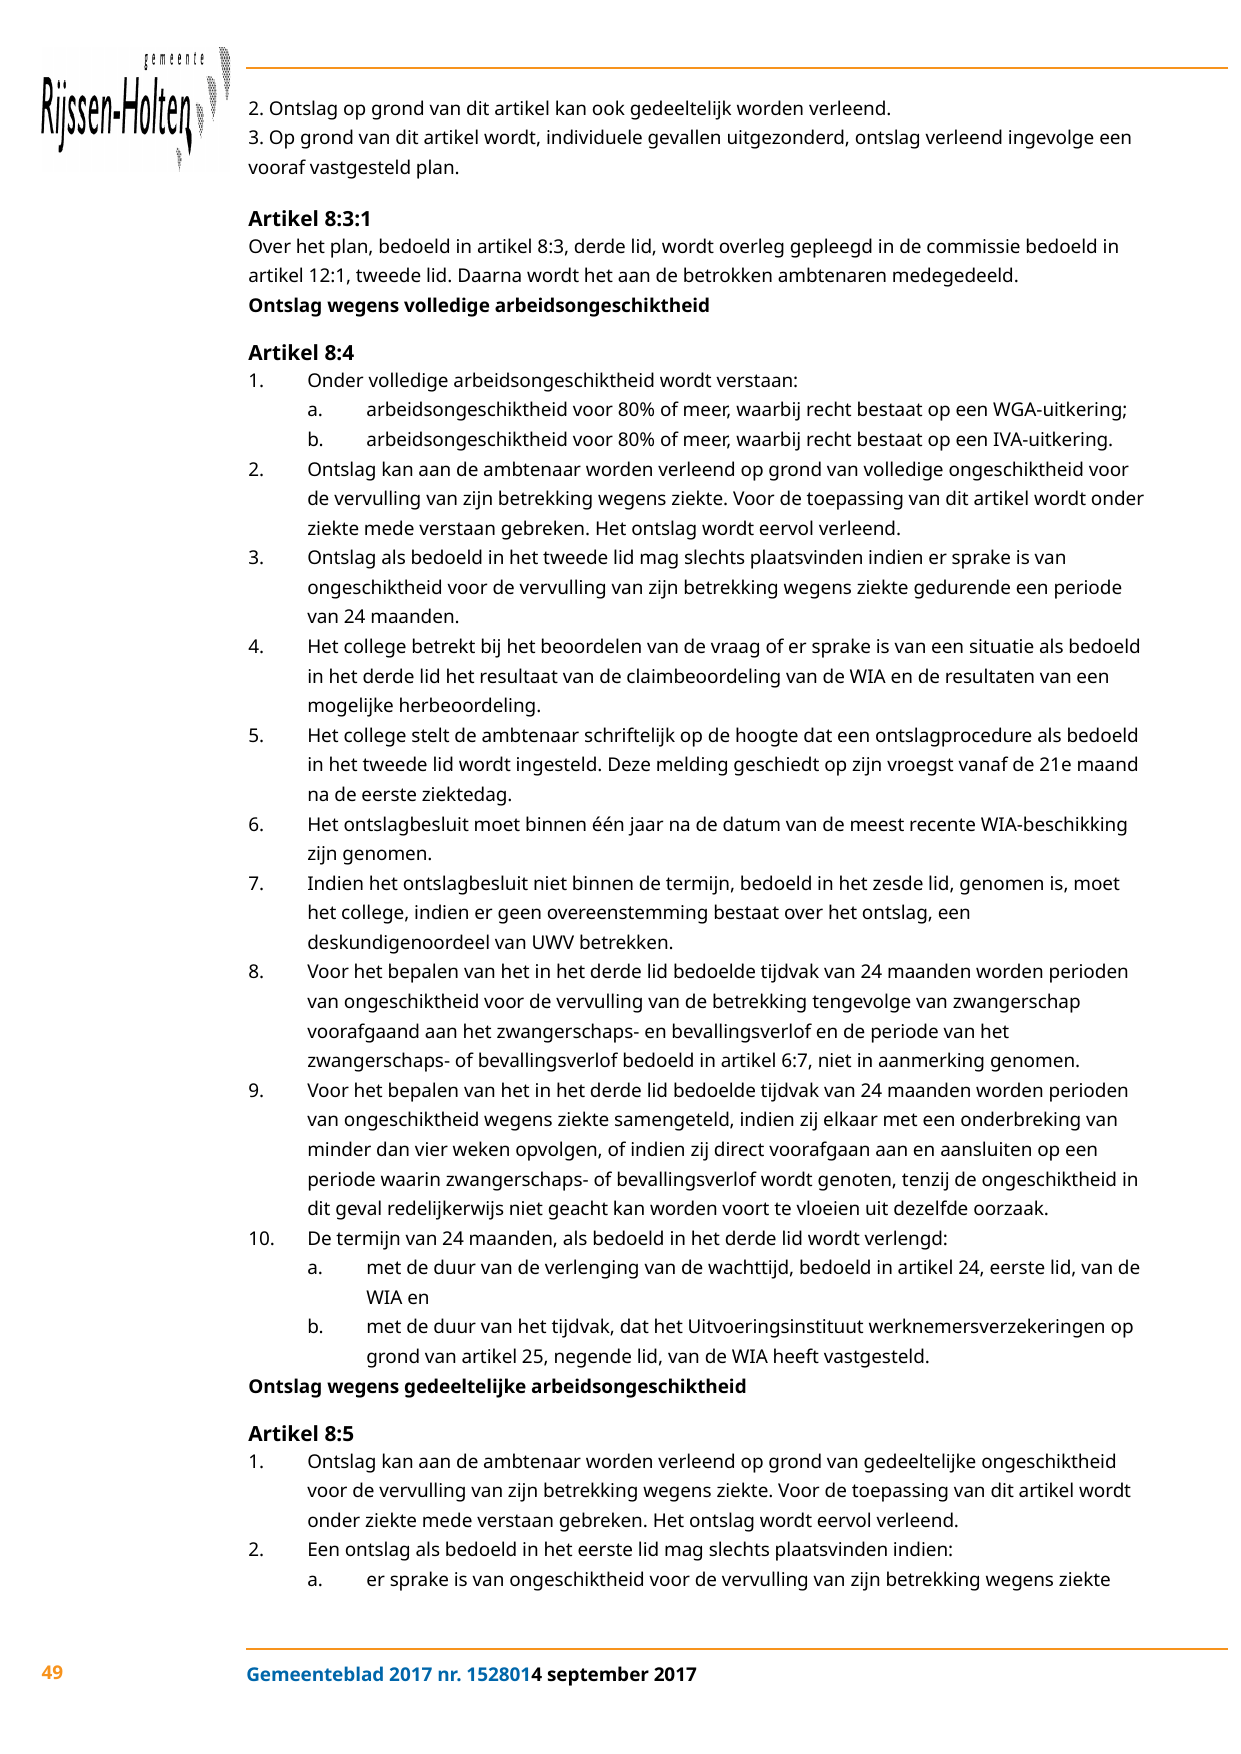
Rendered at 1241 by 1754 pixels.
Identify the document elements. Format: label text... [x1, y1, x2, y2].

list Ontslag als bedoeld in het tweede lid mag slechts plaatsvinden indien er sprake is van ongeschiktheid voor de vervulling van zijn betrekking wegens ziekte gedurende een periode van 24 maanden. [248, 544, 1152, 629]
list Ontslag kan aan de ambtenaar worden verleend op grond van gedeeltelijke ongeschiktheid voor de vervulling van zijn betrekking wegens ziekte. Voor de toepassing van dit artikel wordt onder ziekte mede verstaan gebreken. Het ontslag wordt eervol verleend. [248, 1448, 1152, 1533]
text Ontslag wegens volledige arbeidsongeschiktheid [248, 292, 1152, 318]
list Onder volledige arbeidsongeschiktheid wordt verstaan: [248, 367, 1152, 393]
list Het college betrekt bij het beoordelen van de vraag of er sprake is van een situatie als bedoeld in het derde lid het resultaat van de claimbeoordeling van de WIA en de resultaten van een mogelijke herbeoordeling. [248, 633, 1152, 718]
text 2. Ontslag op grond van dit artikel kan ook gedeeltelijk worden verleend. [248, 95, 1152, 121]
list arbeidsongeschiktheid voor 80% of meer, waarbij recht bestaat op een WGA-uitkering; [307, 397, 1152, 422]
list Voor het bepalen van het in het derde lid bedoelde tijdvak van 24 maanden worden perioden van ongeschiktheid voor de vervulling van de betrekking tengevolge van zwangerschap voorafgaand aan het zwangerschaps- en bevallingsverlof en de periode van het zwangerschaps- of bevallingsverlof bedoeld in artikel 6:7, niet in aanmerking genomen. [248, 959, 1152, 1073]
picture [41, 47, 231, 172]
list Indien het ontslagbesluit niet binnen de termijn, bedoeld in het zesde lid, genomen is, moet het college, indien er geen overeenstemming bestaat over het ontslag, een deskundigenoordeel van UWV betrekken. [248, 870, 1152, 955]
list De termijn van 24 maanden, als bedoeld in het derde lid wordt verlengd: [248, 1225, 1152, 1251]
list met de duur van het tijdvak, dat het Uitvoeringsinstituut werknemersverzekeringen op grond van artikel 25, negende lid, van de WIA heeft vastgesteld. [307, 1314, 1152, 1369]
text Artikel 8:3:1 [248, 204, 1152, 233]
text 3. Op grond van dit artikel wordt, individuele gevallen uitgezonderd, ontslag verleend ingevolge een vooraf vastgesteld plan. [248, 124, 1152, 180]
list Het ontslagbesluit moet binnen één jaar na de datum van de meest recente WIA-beschikking zijn genomen. [248, 811, 1152, 866]
list er sprake is van ongeschiktheid voor de vervulling van zijn betrekking wegens ziekte [307, 1566, 1152, 1592]
list met de duur van de verlenging van de wachttijd, bedoeld in artikel 24, eerste lid, van de WIA en [307, 1254, 1152, 1310]
text Ontslag wegens gedeeltelijke arbeidsongeschiktheid [248, 1373, 1152, 1398]
list Voor het bepalen van het in het derde lid bedoelde tijdvak van 24 maanden worden perioden van ongeschiktheid wegens ziekte samengeteld, indien zij elkaar met een onderbreking van minder dan vier weken opvolgen, of indien zij direct voorafgaan aan en aansluiten op een periode waarin zwangerschaps- of bevallingsverlof wordt genoten, tenzij de ongeschiktheid in dit geval redelijkerwijs niet geacht kan worden voort te vloeien uit dezelfde oorzaak. [248, 1077, 1152, 1221]
text Artikel 8:5 [248, 1419, 1152, 1448]
list Het college stelt de ambtenaar schriftelijk op de hoogte dat een ontslagprocedure als bedoeld in het tweede lid wordt ingesteld. Deze melding geschiedt op zijn vroegst vanaf de 21e maand na de eerste ziektedag. [248, 722, 1152, 807]
list arbeidsongeschiktheid voor 80% of meer, waarbij recht bestaat op een IVA-uitkering. [307, 426, 1152, 452]
list Ontslag kan aan de ambtenaar worden verleend op grond van volledige ongeschiktheid voor de vervulling van zijn betrekking wegens ziekte. Voor de toepassing van dit artikel wordt onder ziekte mede verstaan gebreken. Het ontslag wordt eervol verleend. [248, 456, 1152, 541]
text Over het plan, bedoeld in artikel 8:3, derde lid, wordt overleg gepleegd in de commissie bedoeld in artikel 12:1, tweede lid. Daarna wordt het aan de betrokken ambtenaren medegedeeld. [248, 233, 1152, 288]
text Artikel 8:4 [248, 338, 1152, 367]
list Een ontslag als bedoeld in het eerste lid mag slechts plaatsvinden indien: [248, 1537, 1152, 1562]
